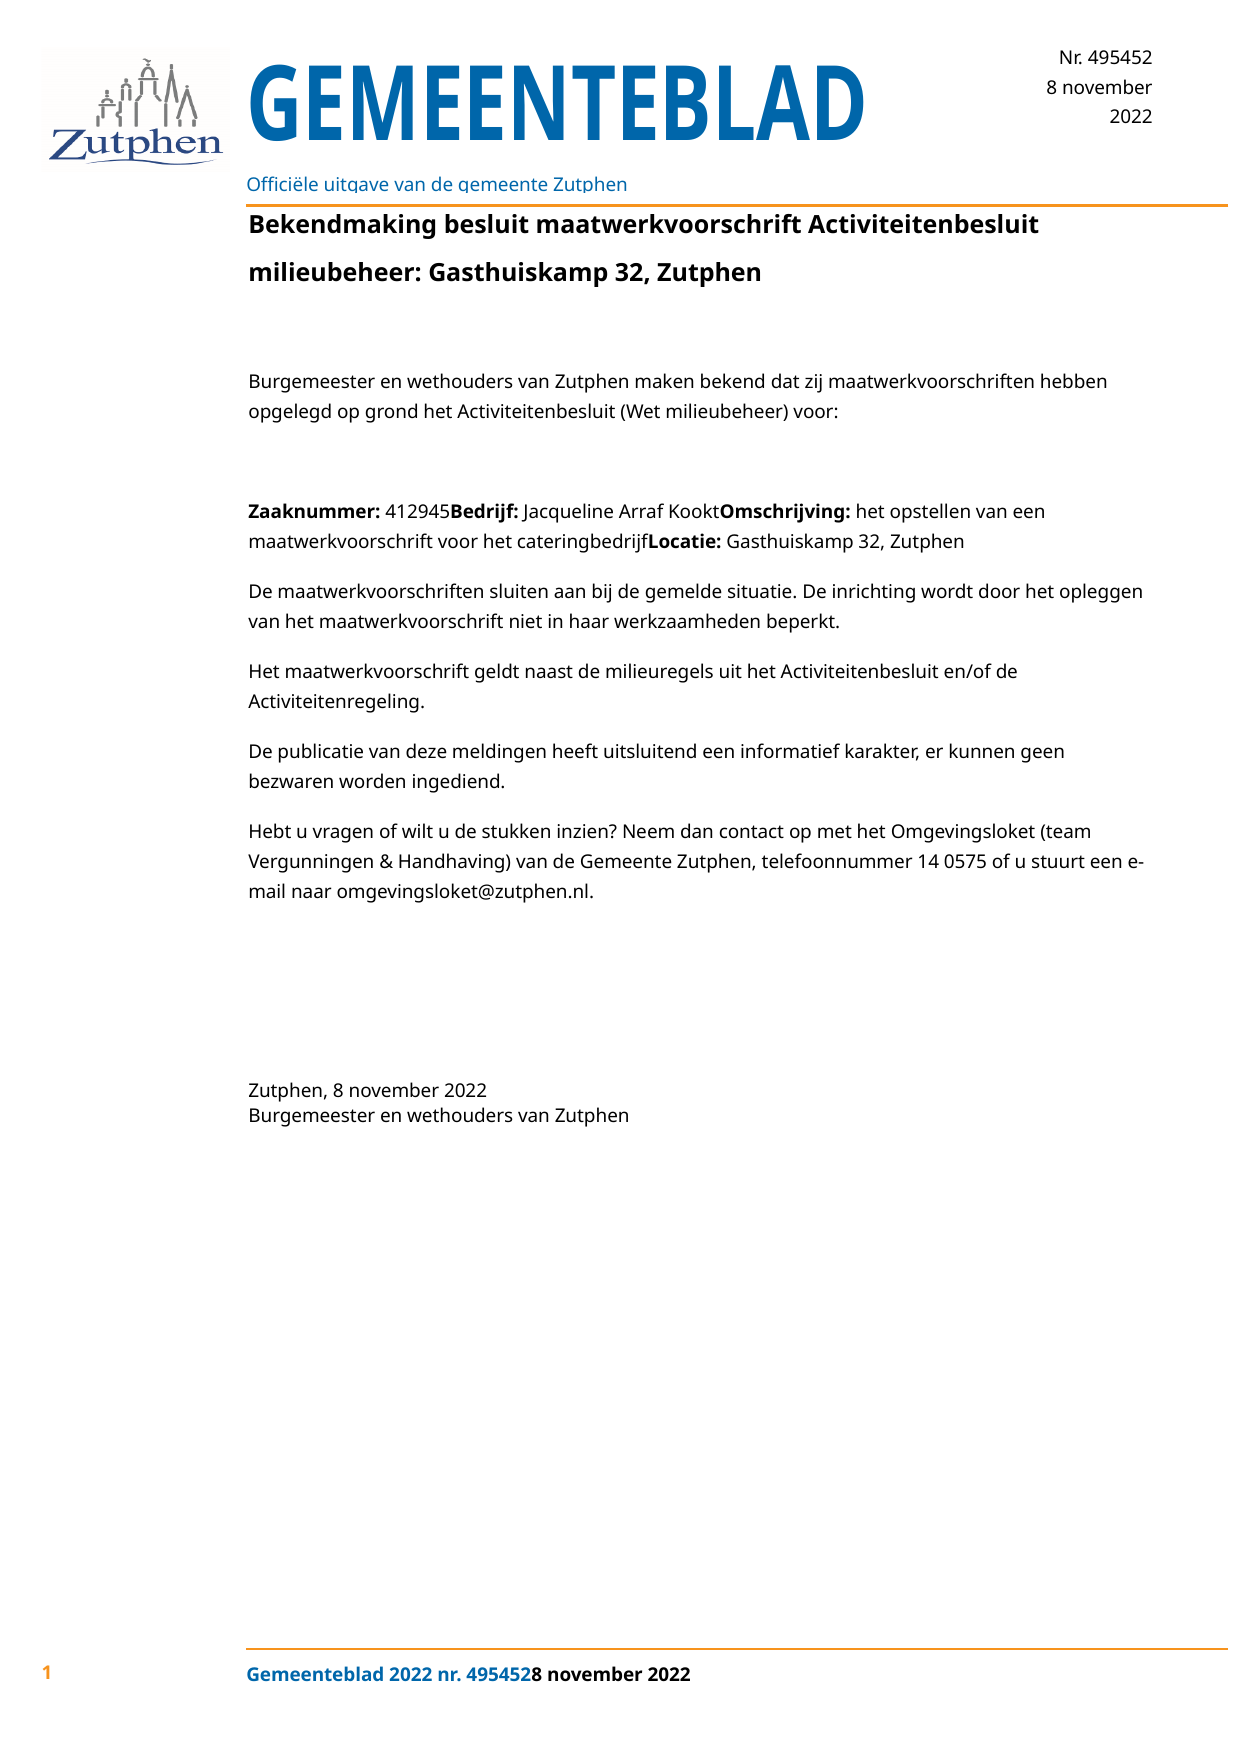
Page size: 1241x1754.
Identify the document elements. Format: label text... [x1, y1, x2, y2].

picture [41, 47, 231, 172]
text Burgemeester en wethouders van Zutphen maken bekend dat zij maatwerkvoorschriften hebben opgelegd op grond het Activiteitenbesluit (Wet milieubeheer) voor: [248, 368, 1152, 424]
text De maatwerkvoorschriften sluiten aan bij de gemelde situatie. De inrichting wordt door het opleggen van het maatwerkvoorschrift niet in haar werkzaamheden beperkt. [248, 579, 1152, 634]
text Het maatwerkvoorschrift geldt naast de milieuregels uit het Activiteitenbesluit en/of de Activiteitenregeling. [248, 659, 1152, 714]
text De publicatie van deze meldingen heeft uitsluitend een informatief karakter, er kunnen geen bezwaren worden ingediend. [248, 739, 1152, 794]
text Bekendmaking besluit maatwerkvoorschrift Activiteitenbesluit milieubeheer: Gasthuiskamp 32, Zutphen [248, 207, 1152, 288]
text Zutphen, 8 november 2022 [248, 1077, 1152, 1103]
text Burgemeester en wethouders van Zutphen [248, 1103, 1152, 1128]
text Zaaknummer: 412945Bedrijf: Jacqueline Arraf KooktOmschrijving: het opstellen van een maatwerkvoorschrift voor het cateringbedrijfLocatie: Gasthuiskamp 32, Zutphen [248, 499, 1152, 554]
text Hebt u vragen of wilt u de stukken inzien? Neem dan contact op met het Omgevingsloket (team Vergunningen & Handhaving) van de Gemeente Zutphen, telefoonnummer 14 0575 of u stuurt een e-mail naar omgevingsloket@zutphen.nl. [248, 819, 1152, 904]
